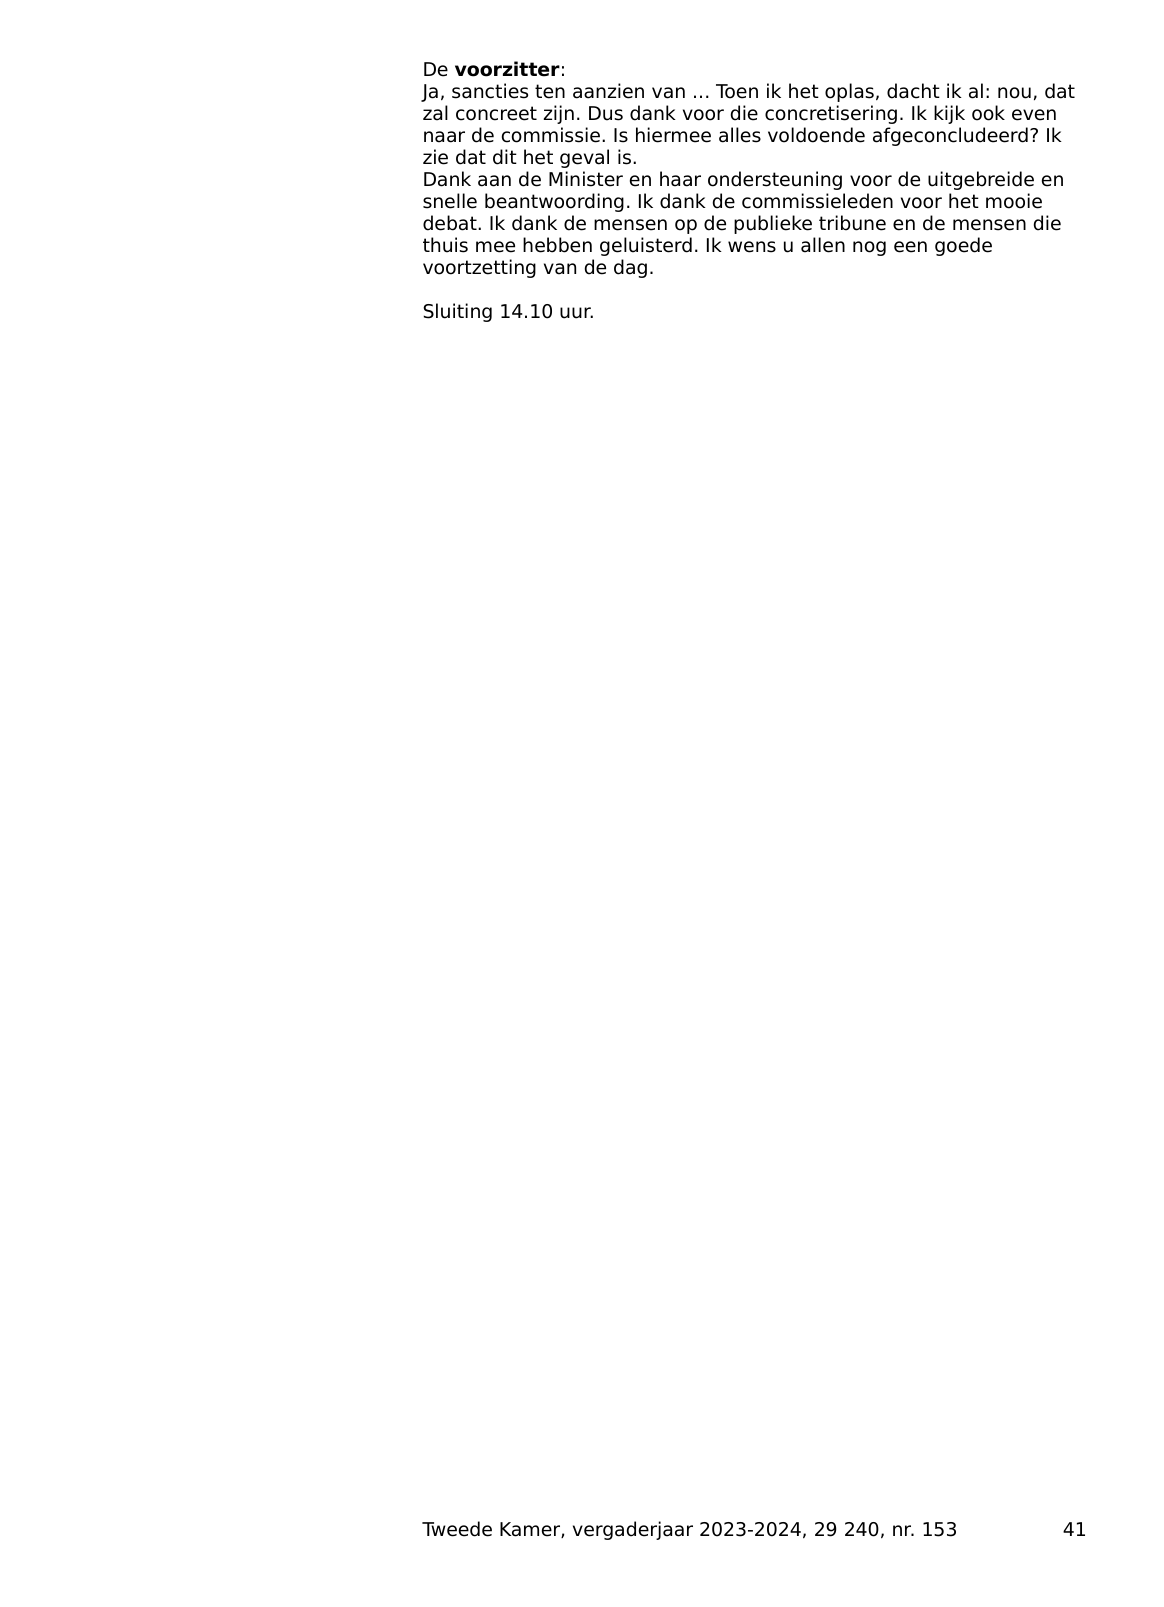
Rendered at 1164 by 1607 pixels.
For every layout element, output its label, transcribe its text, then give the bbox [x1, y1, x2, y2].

text Sluiting 14.10 uur. [422, 301, 1087, 323]
text Dank aan de Minister en haar ondersteuning voor de uitgebreide en snelle beantwoording. Ik dank de commissieleden voor het mooie debat. Ik dank de mensen op de publieke tribune en de mensen die thuis mee hebben geluisterd. Ik wens u allen nog een goede voortzetting van de dag. [422, 169, 1087, 279]
text De voorzitter: [422, 59, 1087, 81]
text Ja, sancties ten aanzien van ... Toen ik het oplas, dacht ik al: nou, dat zal concreet zijn. Dus dank voor die concretisering. Ik kijk ook even naar de commissie. Is hiermee alles voldoende afgeconcludeerd? Ik zie dat dit het geval is. [422, 81, 1087, 169]
